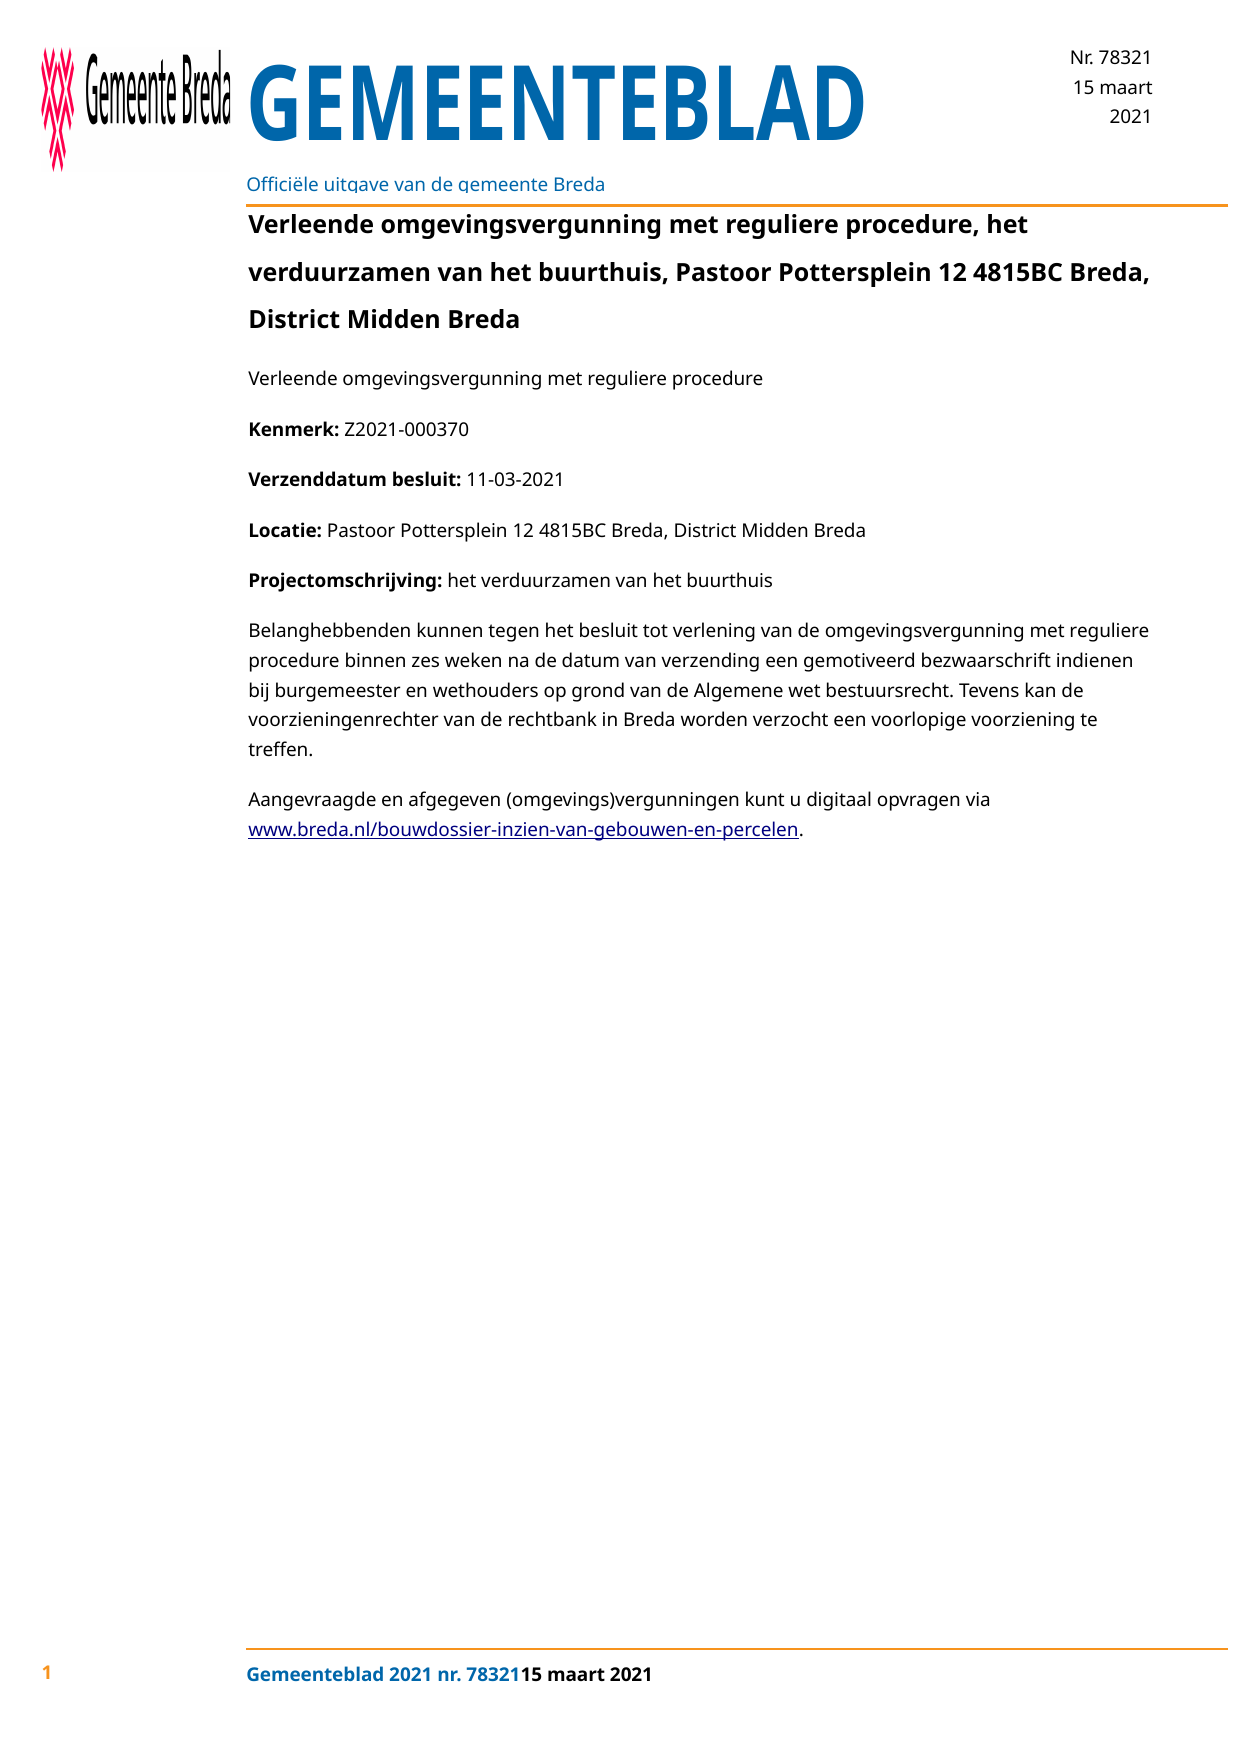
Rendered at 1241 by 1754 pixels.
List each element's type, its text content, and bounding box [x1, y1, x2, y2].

text Locatie: Pastoor Pottersplein 12 4815BC Breda, District Midden Breda [248, 517, 1152, 542]
text Kenmerk: Z2021-000370 [248, 416, 1152, 442]
text Verleende omgevingsvergunning met reguliere procedure [248, 366, 1152, 391]
text Verzenddatum besluit: 11-03-2021 [248, 466, 1152, 492]
text Projectomschrijving: het verduurzamen van het buurthuis [248, 567, 1152, 593]
picture [41, 47, 231, 172]
text Belanghebbenden kunnen tegen het besluit tot verlening van de omgevingsvergunning met reguliere procedure binnen zes weken na de datum van verzending een gemotiveerd bezwaarschrift indienen bij burgemeester en wethouders op grond van de Algemene wet bestuursrecht. Tevens kan de voorzieningenrechter van de rechtbank in Breda worden verzocht een voorlopige voorziening te treffen. [248, 618, 1152, 762]
text Verleende omgevingsvergunning met reguliere procedure, het verduurzamen van het buurthuis, Pastoor Pottersplein 12 4815BC Breda, District Midden Breda [248, 207, 1152, 336]
text Aangevraagde en afgegeven (omgevings)vergunningen kunt u digitaal opvragen via www.breda.nl/bouwdossier-inzien-van-gebouwen-en-percelen. [248, 786, 1152, 842]
